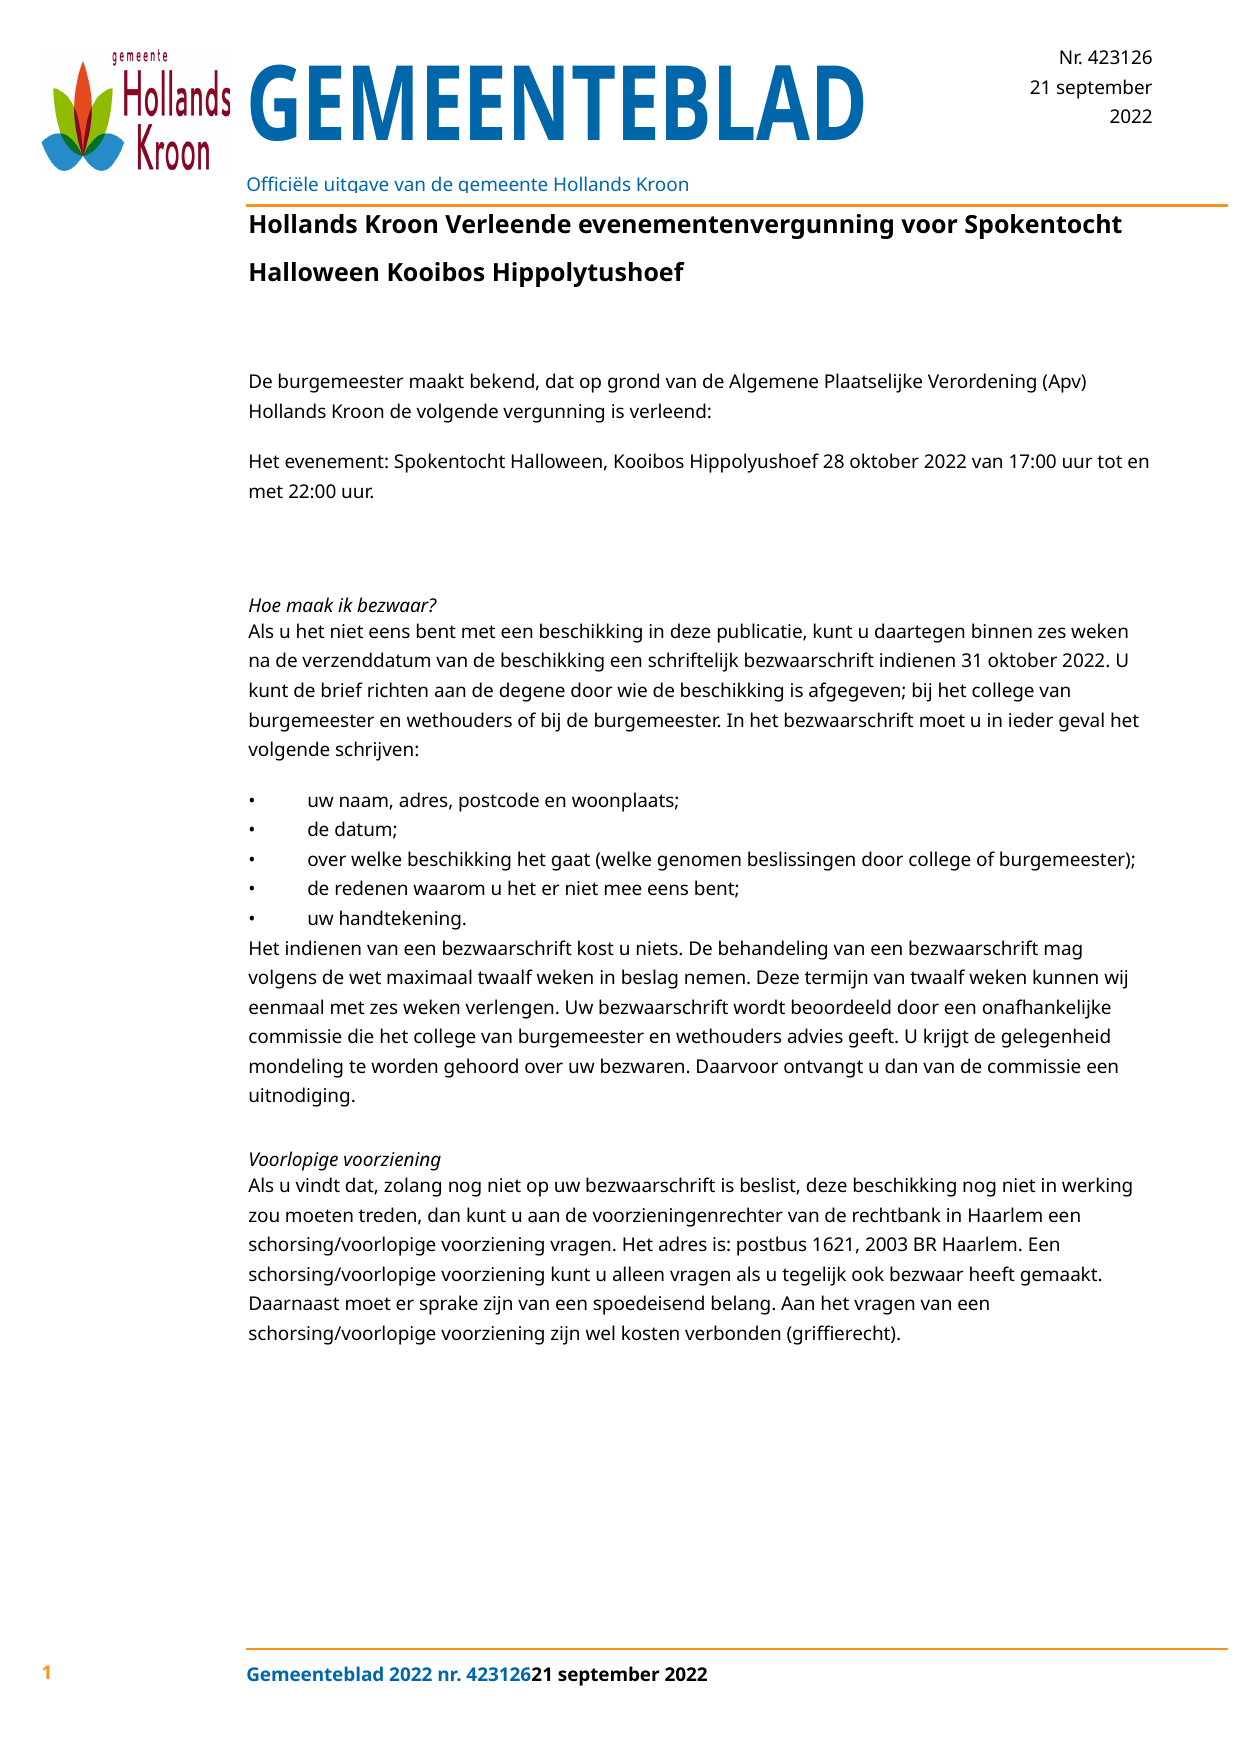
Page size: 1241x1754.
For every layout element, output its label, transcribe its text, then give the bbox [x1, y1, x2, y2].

text De burgemeester maakt bekend, dat op grond van de Algemene Plaatselijke Verordening (Apv) Hollands Kroon de volgende vergunning is verleend: [248, 368, 1152, 424]
text Hoe maak ik bezwaar? [248, 592, 1152, 618]
list over welke beschikking het gaat (welke genomen beslissingen door college of burgemeester); [248, 846, 1152, 872]
list de redenen waarom u het er niet mee eens bent; [248, 876, 1152, 901]
list de datum; [248, 816, 1152, 842]
text Als u het niet eens bent met een beschikking in deze publicatie, kunt u daartegen binnen zes weken na de verzenddatum van de beschikking een schriftelijk bezwaarschrift indienen 31 oktober 2022. U kunt de brief richten aan de degene door wie de beschikking is afgegeven; bij het college van burgemeester en wethouders of bij de burgemeester. In het bezwaarschrift moet u in ieder geval het volgende schrijven: [248, 618, 1152, 762]
text Hollands Kroon Verleende evenementenvergunning voor Spokentocht Halloween Kooibos Hippolytushoef [248, 207, 1152, 288]
list uw naam, adres, postcode en woonplaats; [248, 787, 1152, 812]
text Voorlopige voorziening [248, 1147, 1152, 1172]
list uw handtekening. [248, 905, 1152, 931]
text Het indienen van een bezwaarschrift kost u niets. De behandeling van een bezwaarschrift mag volgens de wet maximaal twaalf weken in beslag nemen. Deze termijn van twaalf weken kunnen wij eenmaal met zes weken verlengen. Uw bezwaarschrift wordt beoordeeld door een onafhankelijke commissie die het college van burgemeester en wethouders advies geeft. U krijgt de gelegenheid mondeling te worden gehoord over uw bezwaren. Daarvoor ontvangt u dan van de commissie een uitnodiging. [248, 935, 1152, 1108]
text Als u vindt dat, zolang nog niet op uw bezwaarschrift is beslist, deze beschikking nog niet in werking zou moeten treden, dan kunt u aan de voorzieningenrechter van de rechtbank in Haarlem een schorsing/voorlopige voorziening vragen. Het adres is: postbus 1621, 2003 BR Haarlem. Een schorsing/voorlopige voorziening kunt u alleen vragen als u tegelijk ook bezwaar heeft gemaakt. Daarnaast moet er sprake zijn van een spoedeisend belang. Aan het vragen van een schorsing/voorlopige voorziening zijn wel kosten verbonden (griffierecht). [248, 1172, 1152, 1346]
text Het evenement: Spokentocht Halloween, Kooibos Hippolyushoef 28 oktober 2022 van 17:00 uur tot en met 22:00 uur. [248, 448, 1152, 504]
picture [41, 47, 231, 172]
